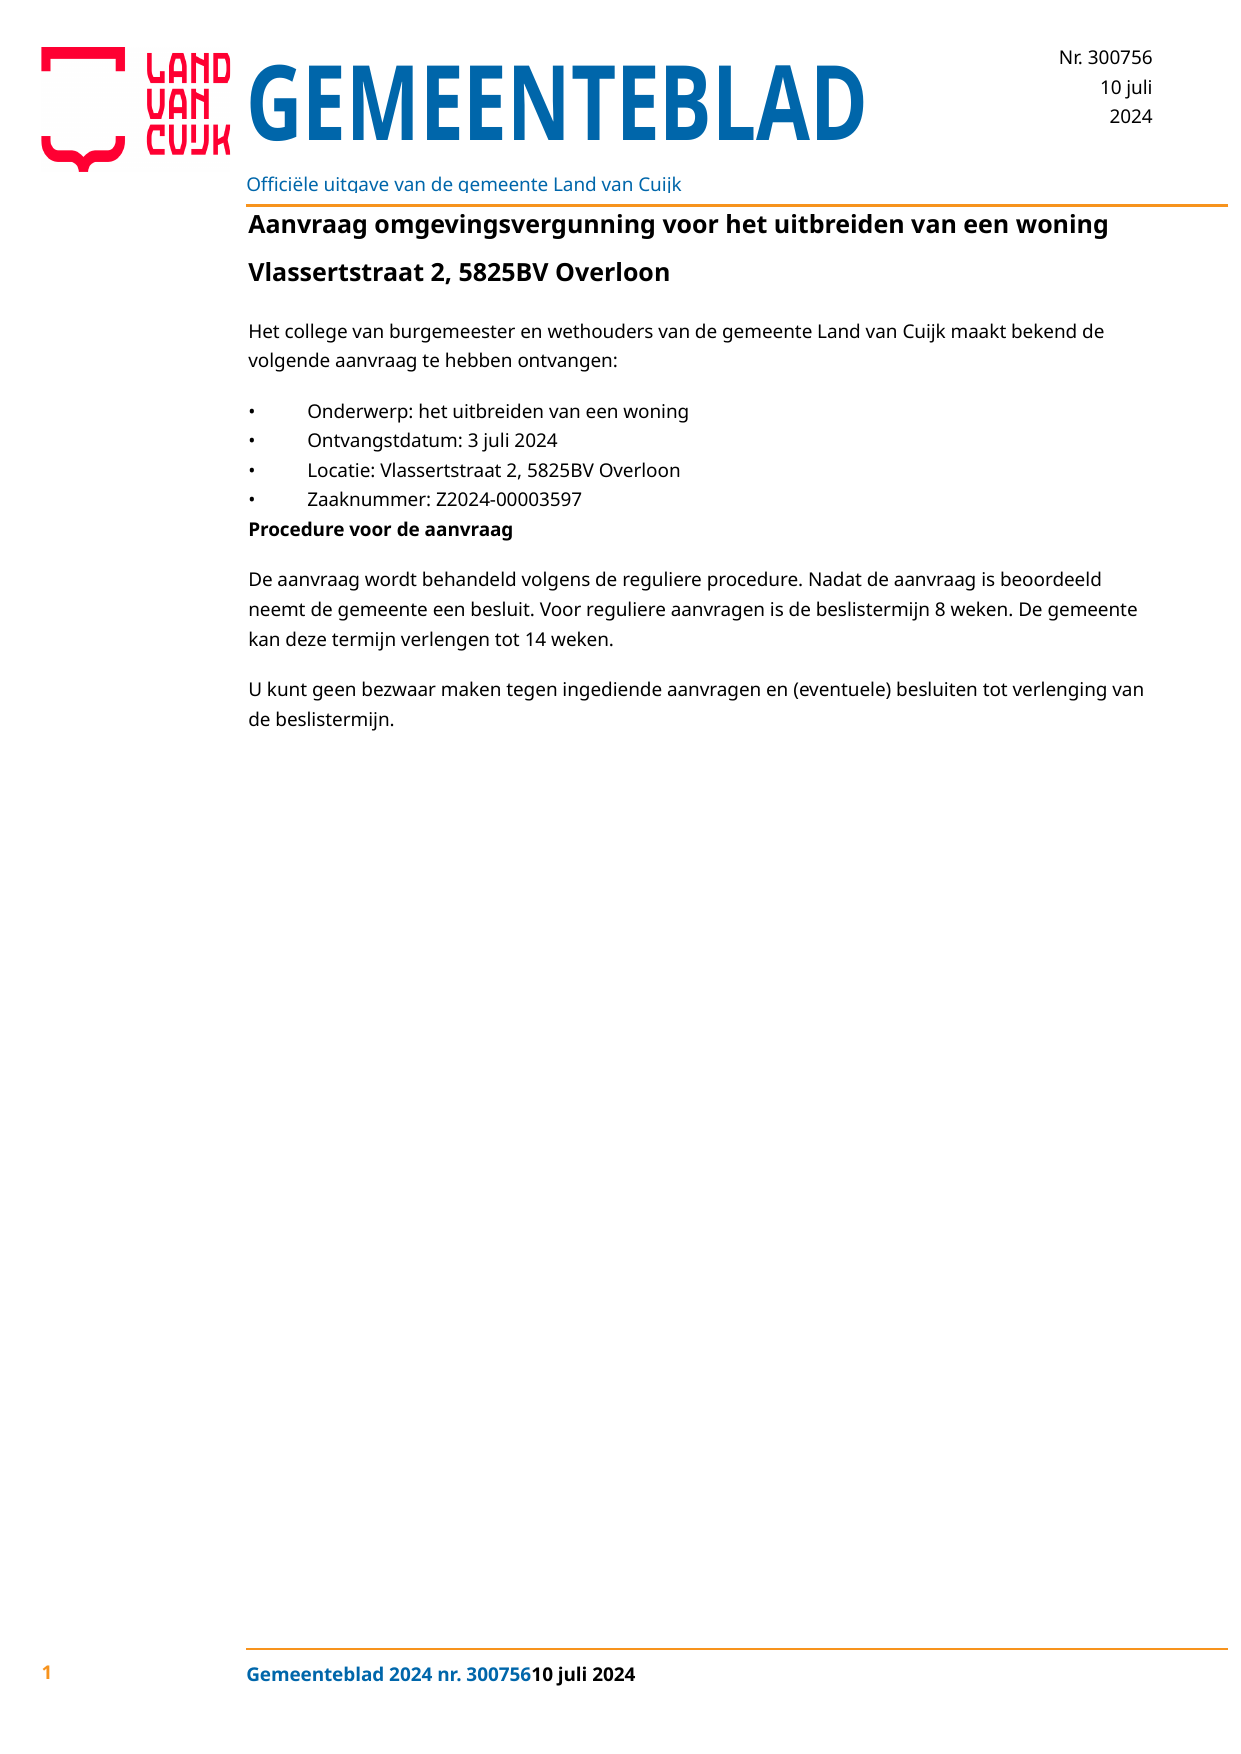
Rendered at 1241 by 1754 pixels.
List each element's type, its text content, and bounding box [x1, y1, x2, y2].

list Ontvangstdatum: 3 juli 2024 [248, 427, 1152, 453]
text Procedure voor de aanvraag [248, 516, 1152, 542]
text De aanvraag wordt behandeld volgens de reguliere procedure. Nadat de aanvraag is beoordeeld neemt de gemeente een besluit. Voor reguliere aanvragen is de beslistermijn 8 weken. De gemeente kan deze termijn verlengen tot 14 weken. [248, 567, 1152, 652]
list Zaaknummer: Z2024-00003597 [248, 487, 1152, 512]
list Onderwerp: het uitbreiden van een woning [248, 398, 1152, 424]
picture [41, 47, 231, 172]
text Het college van burgemeester en wethouders van de gemeente Land van Cuijk maakt bekend de volgende aanvraag te hebben ontvangen: [248, 318, 1152, 373]
list Locatie: Vlassertstraat 2, 5825BV Overloon [248, 457, 1152, 483]
text U kunt geen bezwaar maken tegen ingediende aanvragen en (eventuele) besluiten tot verlenging van de beslistermijn. [248, 676, 1152, 732]
text Aanvraag omgevingsvergunning voor het uitbreiden van een woning Vlassertstraat 2, 5825BV Overloon [248, 207, 1152, 288]
